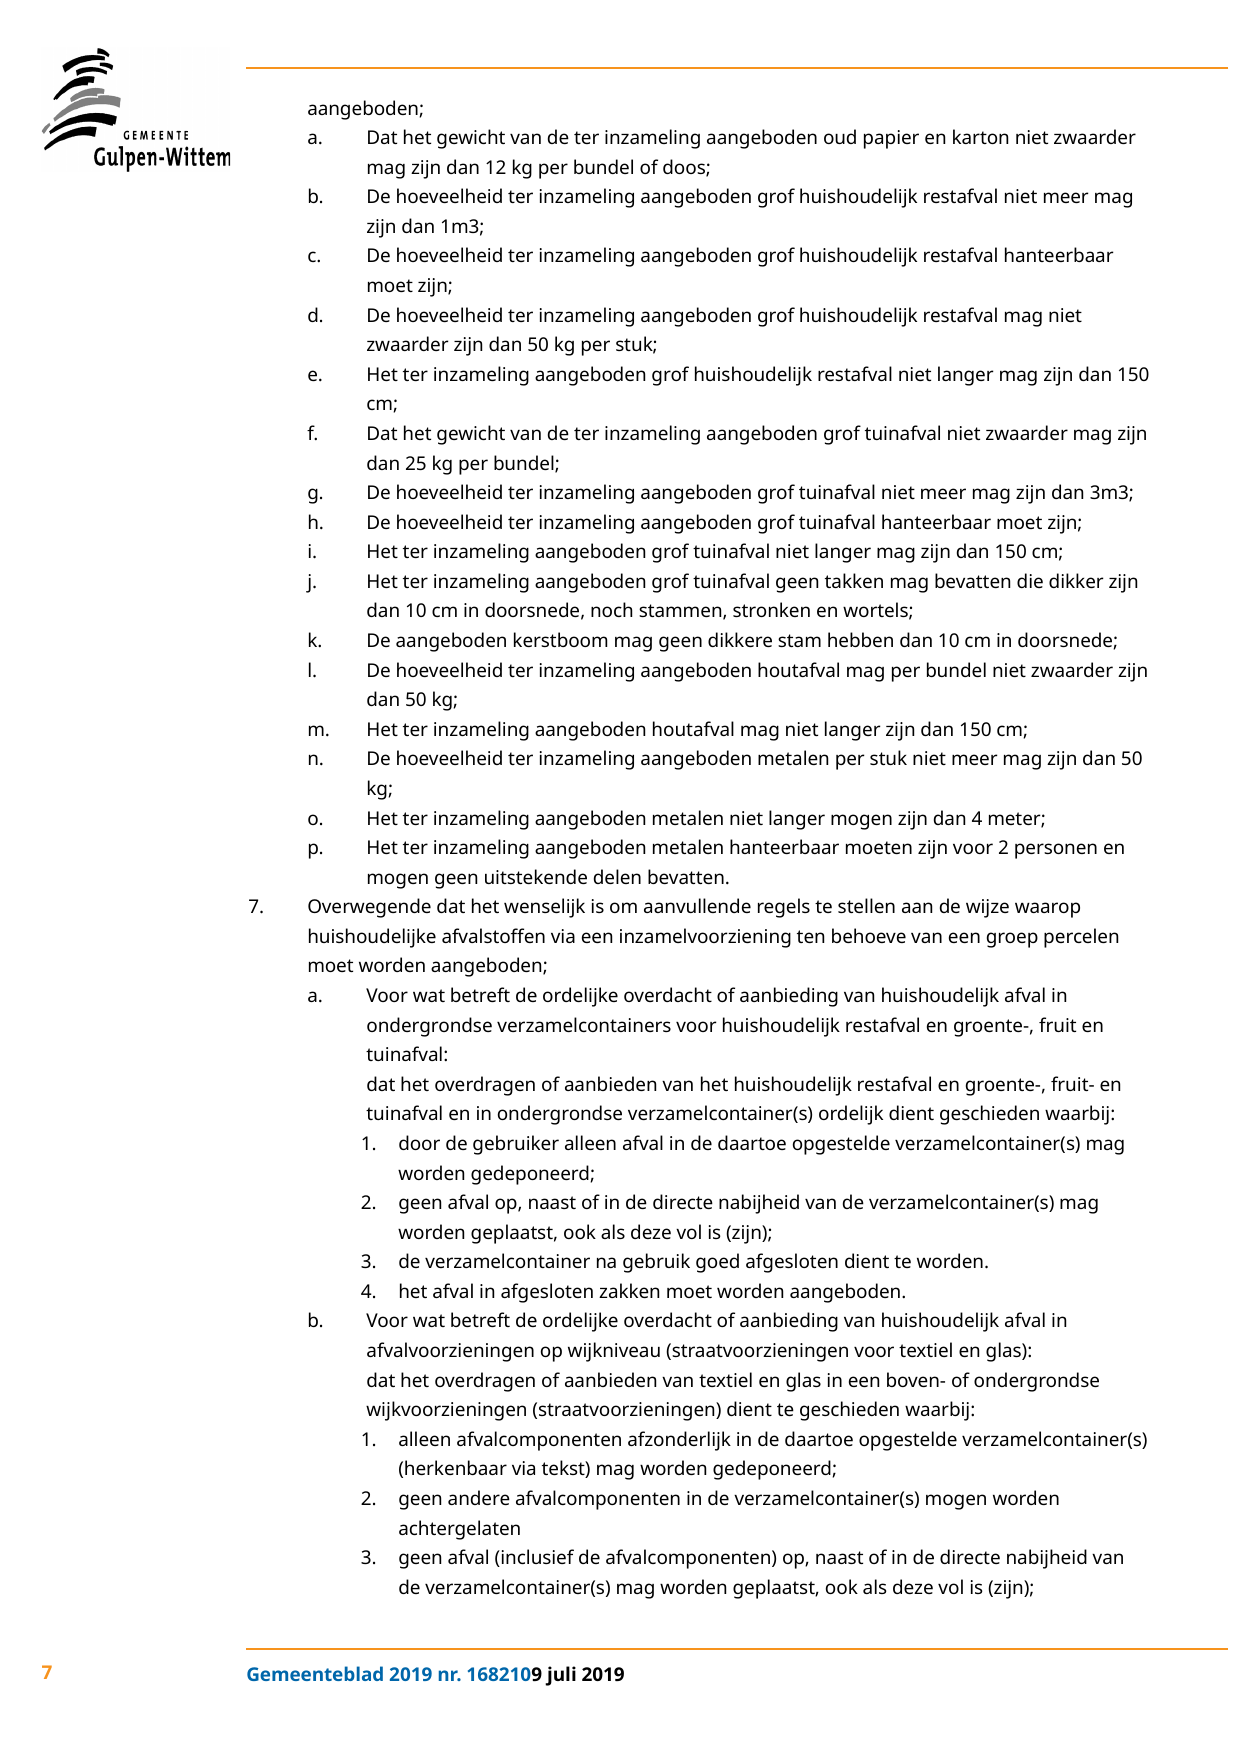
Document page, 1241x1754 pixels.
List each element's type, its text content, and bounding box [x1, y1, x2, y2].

list Dat het gewicht van de ter inzameling aangeboden oud papier en karton niet zwaarder mag zijn dan 12 kg per bundel of doos; [307, 124, 1152, 180]
list Voor wat betreft de ordelijke overdacht of aanbieding van huishoudelijk afval in afvalvoorzieningen op wijkniveau (straatvoorzieningen voor textiel en glas): [307, 1308, 1152, 1363]
list de verzamelcontainer na gebruik goed afgesloten dient te worden. [361, 1248, 1152, 1274]
list Het ter inzameling aangeboden grof tuinafval niet langer mag zijn dan 150 cm; [307, 538, 1152, 564]
list De hoeveelheid ter inzameling aangeboden grof huishoudelijk restafval mag niet zwaarder zijn dan 50 kg per stuk; [307, 302, 1152, 357]
picture [41, 47, 231, 172]
list Het ter inzameling aangeboden houtafval mag niet langer zijn dan 150 cm; [307, 716, 1152, 742]
list De hoeveelheid ter inzameling aangeboden grof huishoudelijk restafval hanteerbaar moet zijn; [307, 243, 1152, 298]
list Voor wat betreft de ordelijke overdacht of aanbieding van huishoudelijk afval in ondergrondse verzamelcontainers voor huishoudelijk restafval en groente-, fruit en tuinafval: [307, 982, 1152, 1067]
list geen andere afvalcomponenten in de verzamelcontainer(s) mogen worden achtergelaten [361, 1485, 1152, 1541]
list dat het overdragen of aanbieden van het huishoudelijk restafval en groente-, fruit- en tuinafval en in ondergrondse verzamelcontainer(s) ordelijk dient geschieden waarbij: [307, 1071, 1152, 1126]
list Het ter inzameling aangeboden grof tuinafval geen takken mag bevatten die dikker zijn dan 10 cm in doorsnede, noch stammen, stronken en wortels; [307, 568, 1152, 623]
list De hoeveelheid ter inzameling aangeboden grof tuinafval niet meer mag zijn dan 3m3; [307, 479, 1152, 505]
list alleen afvalcomponenten afzonderlijk in de daartoe opgestelde verzamelcontainer(s) (herkenbaar via tekst) mag worden gedeponeerd; [361, 1426, 1152, 1481]
list De hoeveelheid ter inzameling aangeboden houtafval mag per bundel niet zwaarder zijn dan 50 kg; [307, 657, 1152, 712]
list door de gebruiker alleen afval in de daartoe opgestelde verzamelcontainer(s) mag worden gedeponeerd; [361, 1130, 1152, 1186]
list Dat het gewicht van de ter inzameling aangeboden grof tuinafval niet zwaarder mag zijn dan 25 kg per bundel; [307, 420, 1152, 476]
list aangeboden; [248, 95, 1152, 121]
list De hoeveelheid ter inzameling aangeboden metalen per stuk niet meer mag zijn dan 50 kg; [307, 746, 1152, 801]
list Het ter inzameling aangeboden metalen niet langer mogen zijn dan 4 meter; [307, 805, 1152, 831]
list De hoeveelheid ter inzameling aangeboden grof tuinafval hanteerbaar moet zijn; [307, 509, 1152, 535]
list De aangeboden kerstboom mag geen dikkere stam hebben dan 10 cm in doorsnede; [307, 627, 1152, 653]
list Overwegende dat het wenselijk is om aanvullende regels te stellen aan de wijze waarop huishoudelijke afvalstoffen via een inzamelvoorziening ten behoeve van een groep percelen moet worden aangeboden; [248, 893, 1152, 978]
list Het ter inzameling aangeboden metalen hanteerbaar moeten zijn voor 2 personen en mogen geen uitstekende delen bevatten. [307, 834, 1152, 890]
list geen afval op, naast of in de directe nabijheid van de verzamelcontainer(s) mag worden geplaatst, ook als deze vol is (zijn); [361, 1189, 1152, 1245]
list het afval in afgesloten zakken moet worden aangeboden. [361, 1278, 1152, 1304]
list Het ter inzameling aangeboden grof huishoudelijk restafval niet langer mag zijn dan 150 cm; [307, 361, 1152, 416]
list geen afval (inclusief de afvalcomponenten) op, naast of in de directe nabijheid van de verzamelcontainer(s) mag worden geplaatst, ook als deze vol is (zijn); [361, 1544, 1152, 1600]
list dat het overdragen of aanbieden van textiel en glas in een boven- of ondergrondse wijkvoorzieningen (straatvoorzieningen) dient te geschieden waarbij: [307, 1367, 1152, 1422]
list De hoeveelheid ter inzameling aangeboden grof huishoudelijk restafval niet meer mag zijn dan 1m3; [307, 183, 1152, 239]
